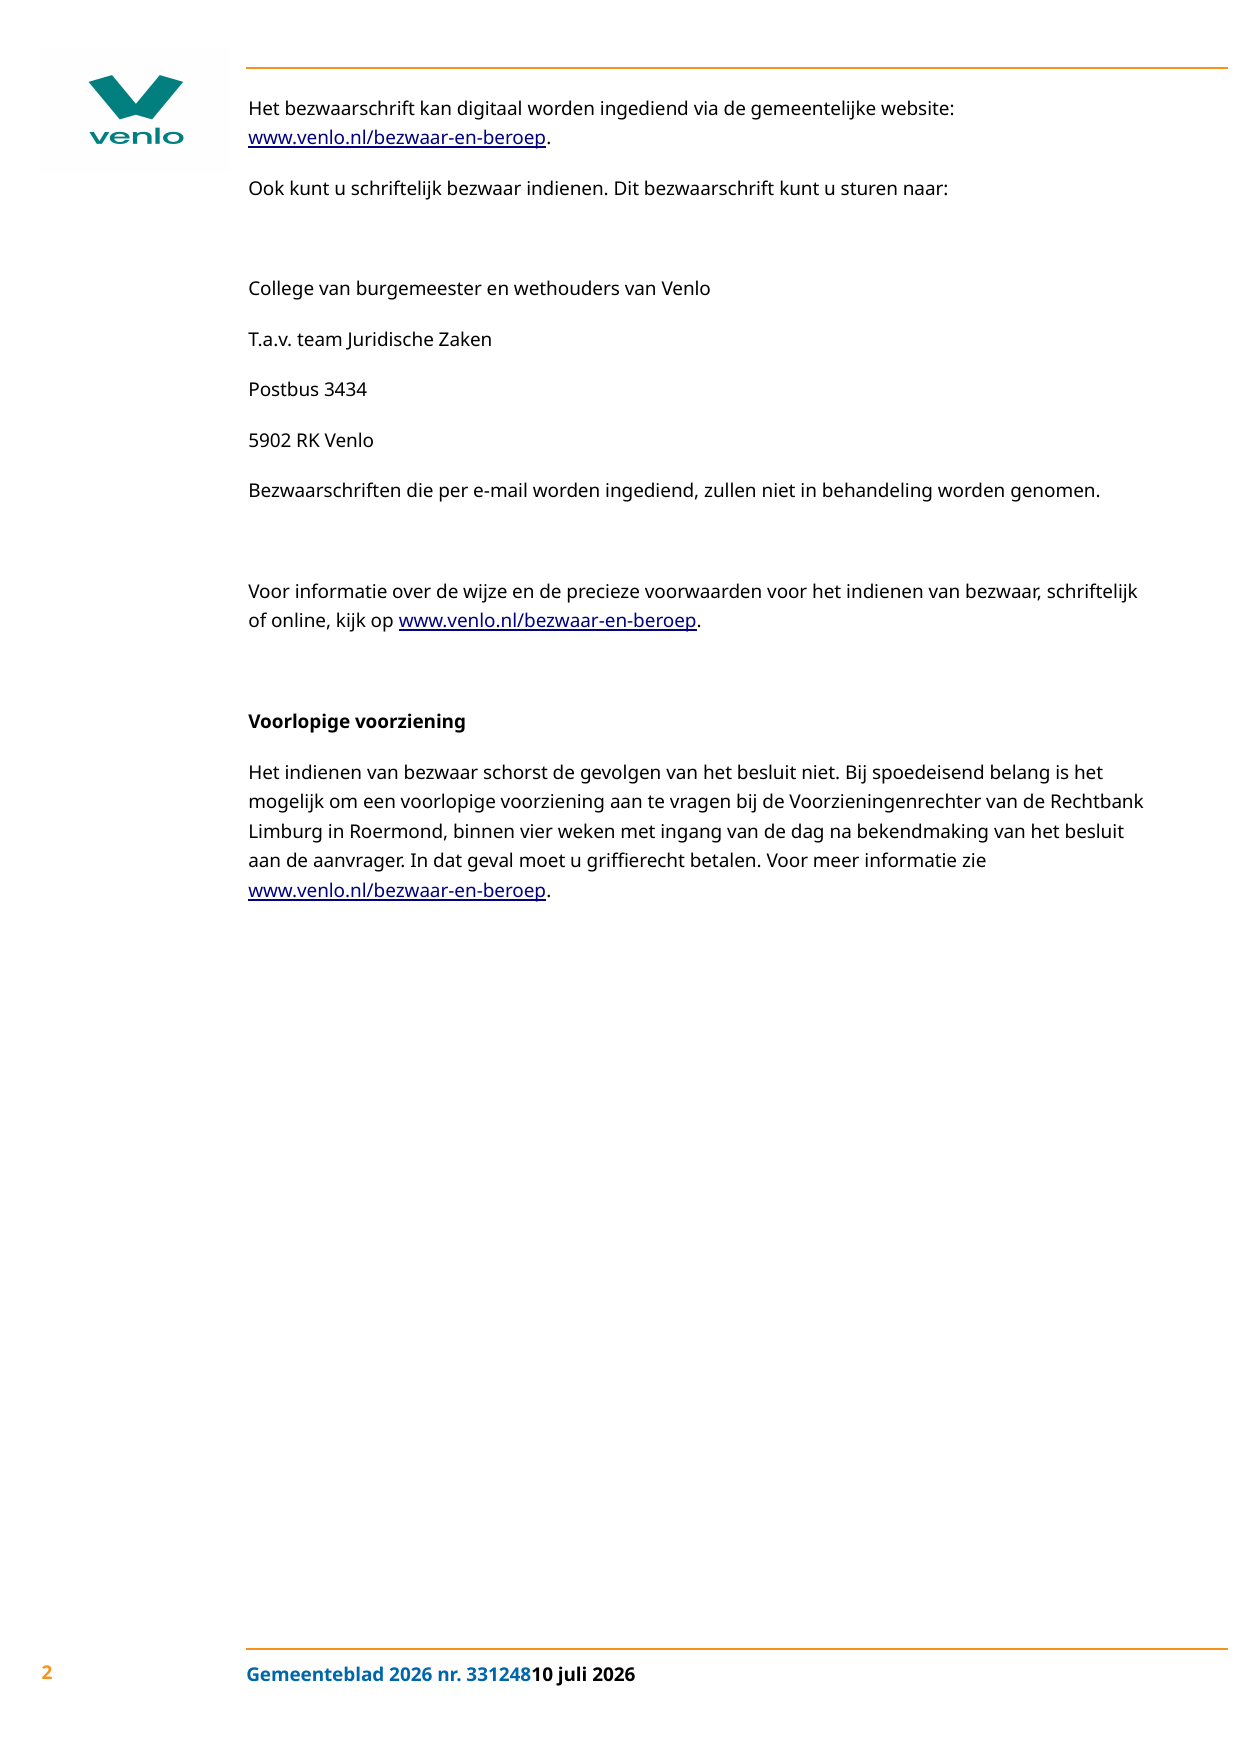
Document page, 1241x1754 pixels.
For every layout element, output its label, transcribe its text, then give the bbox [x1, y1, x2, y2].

text T.a.v. team Juridische Zaken [248, 326, 1152, 352]
text Het bezwaarschrift kan digitaal worden ingediend via de gemeentelijke website: www.venlo.nl/bezwaar-en-beroep. [248, 95, 1152, 150]
text Het indienen van bezwaar schorst de gevolgen van het besluit niet. Bij spoedeisend belang is het mogelijk om een voorlopige voorziening aan te vragen bij de Voorzieningenrechter van de Rechtbank Limburg in Roermond, binnen vier weken met ingang van de dag na bekendmaking van het besluit aan de aanvrager. In dat geval moet u griffierecht betalen. Voor meer informatie zie www.venlo.nl/bezwaar-en-beroep. [248, 759, 1152, 903]
text Voorlopige voorziening [248, 708, 1152, 734]
text 5902 RK Venlo [248, 427, 1152, 453]
text Ook kunt u schriftelijk bezwaar indienen. Dit bezwaarschrift kunt u sturen naar: [248, 175, 1152, 201]
picture [41, 47, 231, 172]
text College van burgemeester en wethouders van Venlo [248, 276, 1152, 301]
text Bezwaarschriften die per e-mail worden ingediend, zullen niet in behandeling worden genomen. [248, 477, 1152, 503]
text Postbus 3434 [248, 376, 1152, 402]
text Voor informatie over de wijze en de precieze voorwaarden voor het indienen van bezwaar, schriftelijk of online, kijk op www.venlo.nl/bezwaar-en-beroep. [248, 578, 1152, 633]
